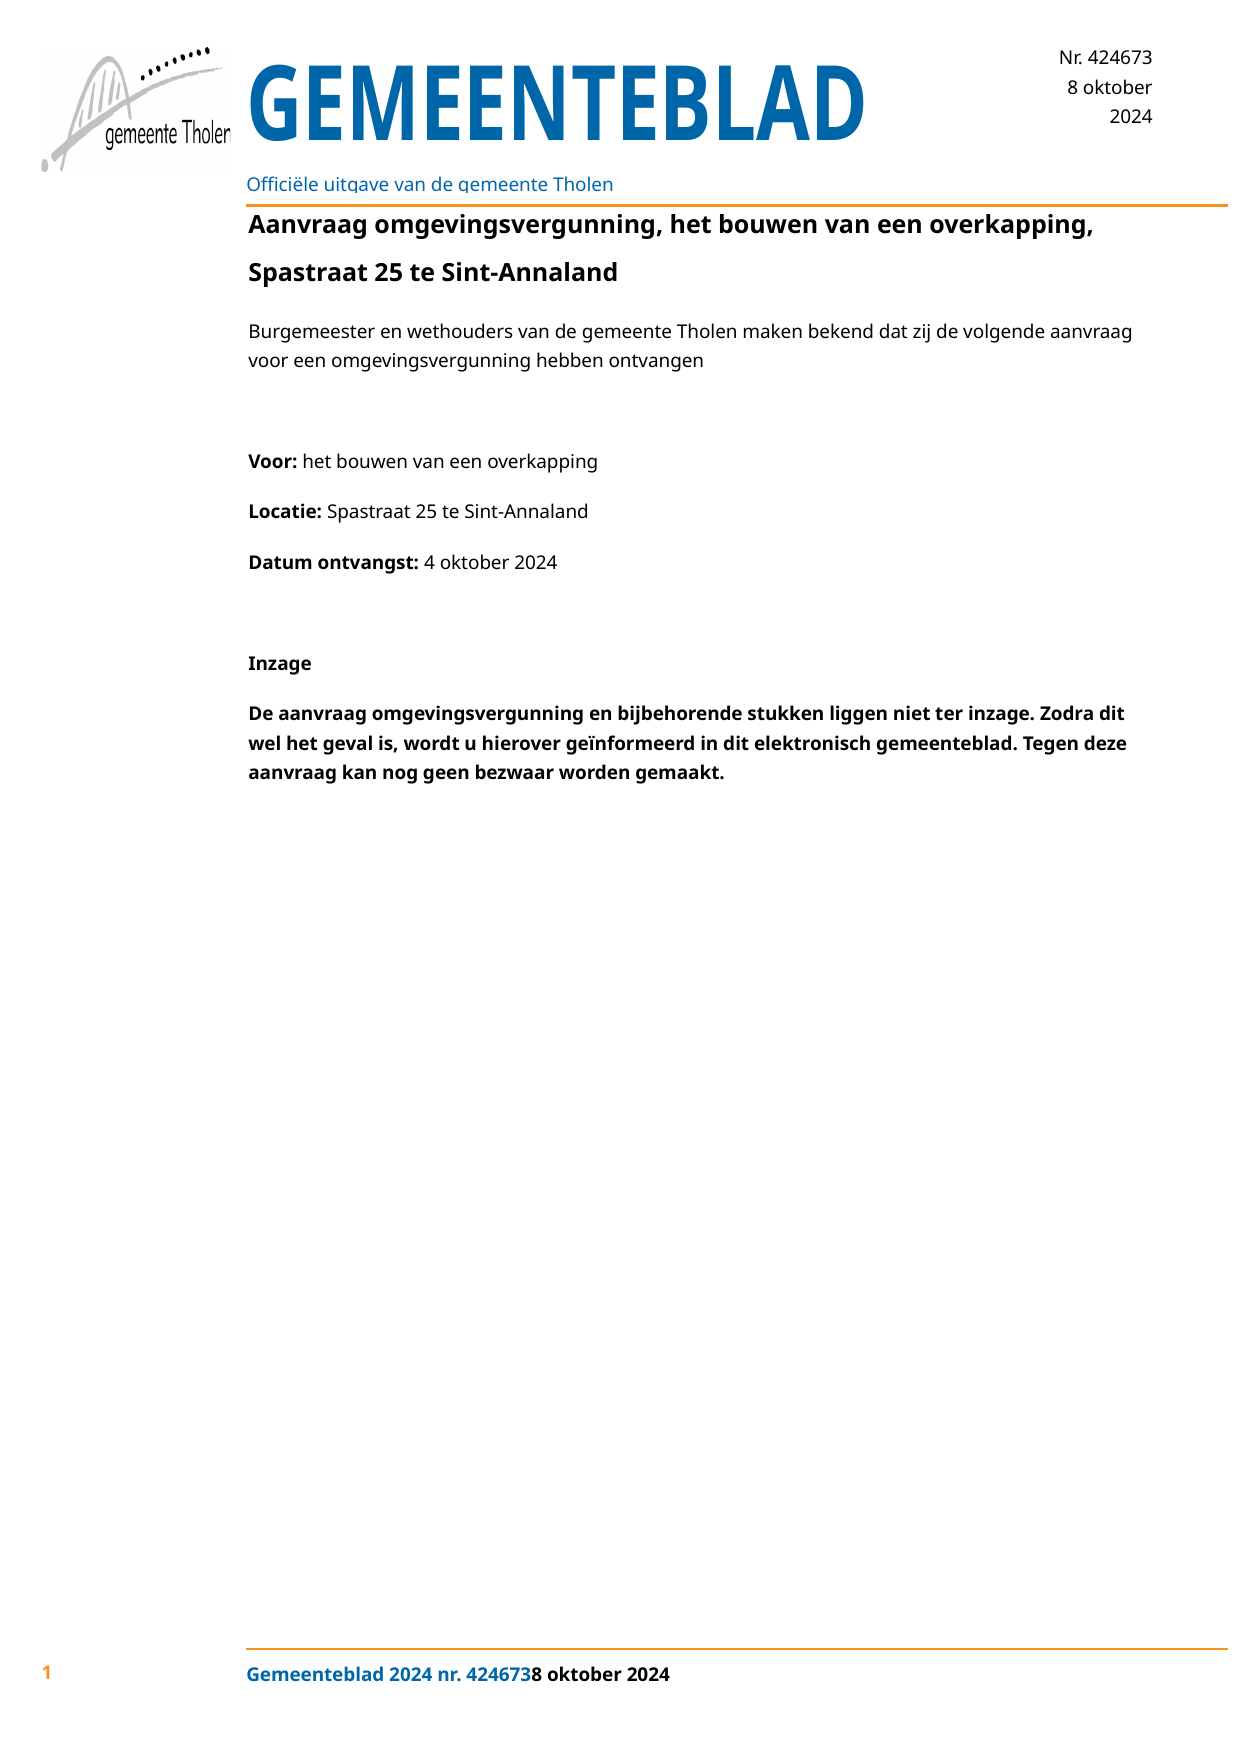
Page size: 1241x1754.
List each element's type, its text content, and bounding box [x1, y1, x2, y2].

text Datum ontvangst: 4 oktober 2024 [248, 549, 1152, 575]
text Locatie: Spastraat 25 te Sint-Annaland [248, 499, 1152, 524]
text Burgemeester en wethouders van de gemeente Tholen maken bekend dat zij de volgende aanvraag voor een omgevingsvergunning hebben ontvangen [248, 318, 1152, 373]
text De aanvraag omgevingsvergunning en bijbehorende stukken liggen niet ter inzage. Zodra dit wel het geval is, wordt u hierover geïnformeerd in dit elektronisch gemeenteblad. Tegen deze aanvraag kan nog geen bezwaar worden gemaakt. [248, 700, 1152, 785]
text Voor: het bouwen van een overkapping [248, 448, 1152, 474]
picture [41, 47, 231, 172]
text Inzage [248, 650, 1152, 676]
text Aanvraag omgevingsvergunning, het bouwen van een overkapping, Spastraat 25 te Sint-Annaland [248, 207, 1152, 288]
